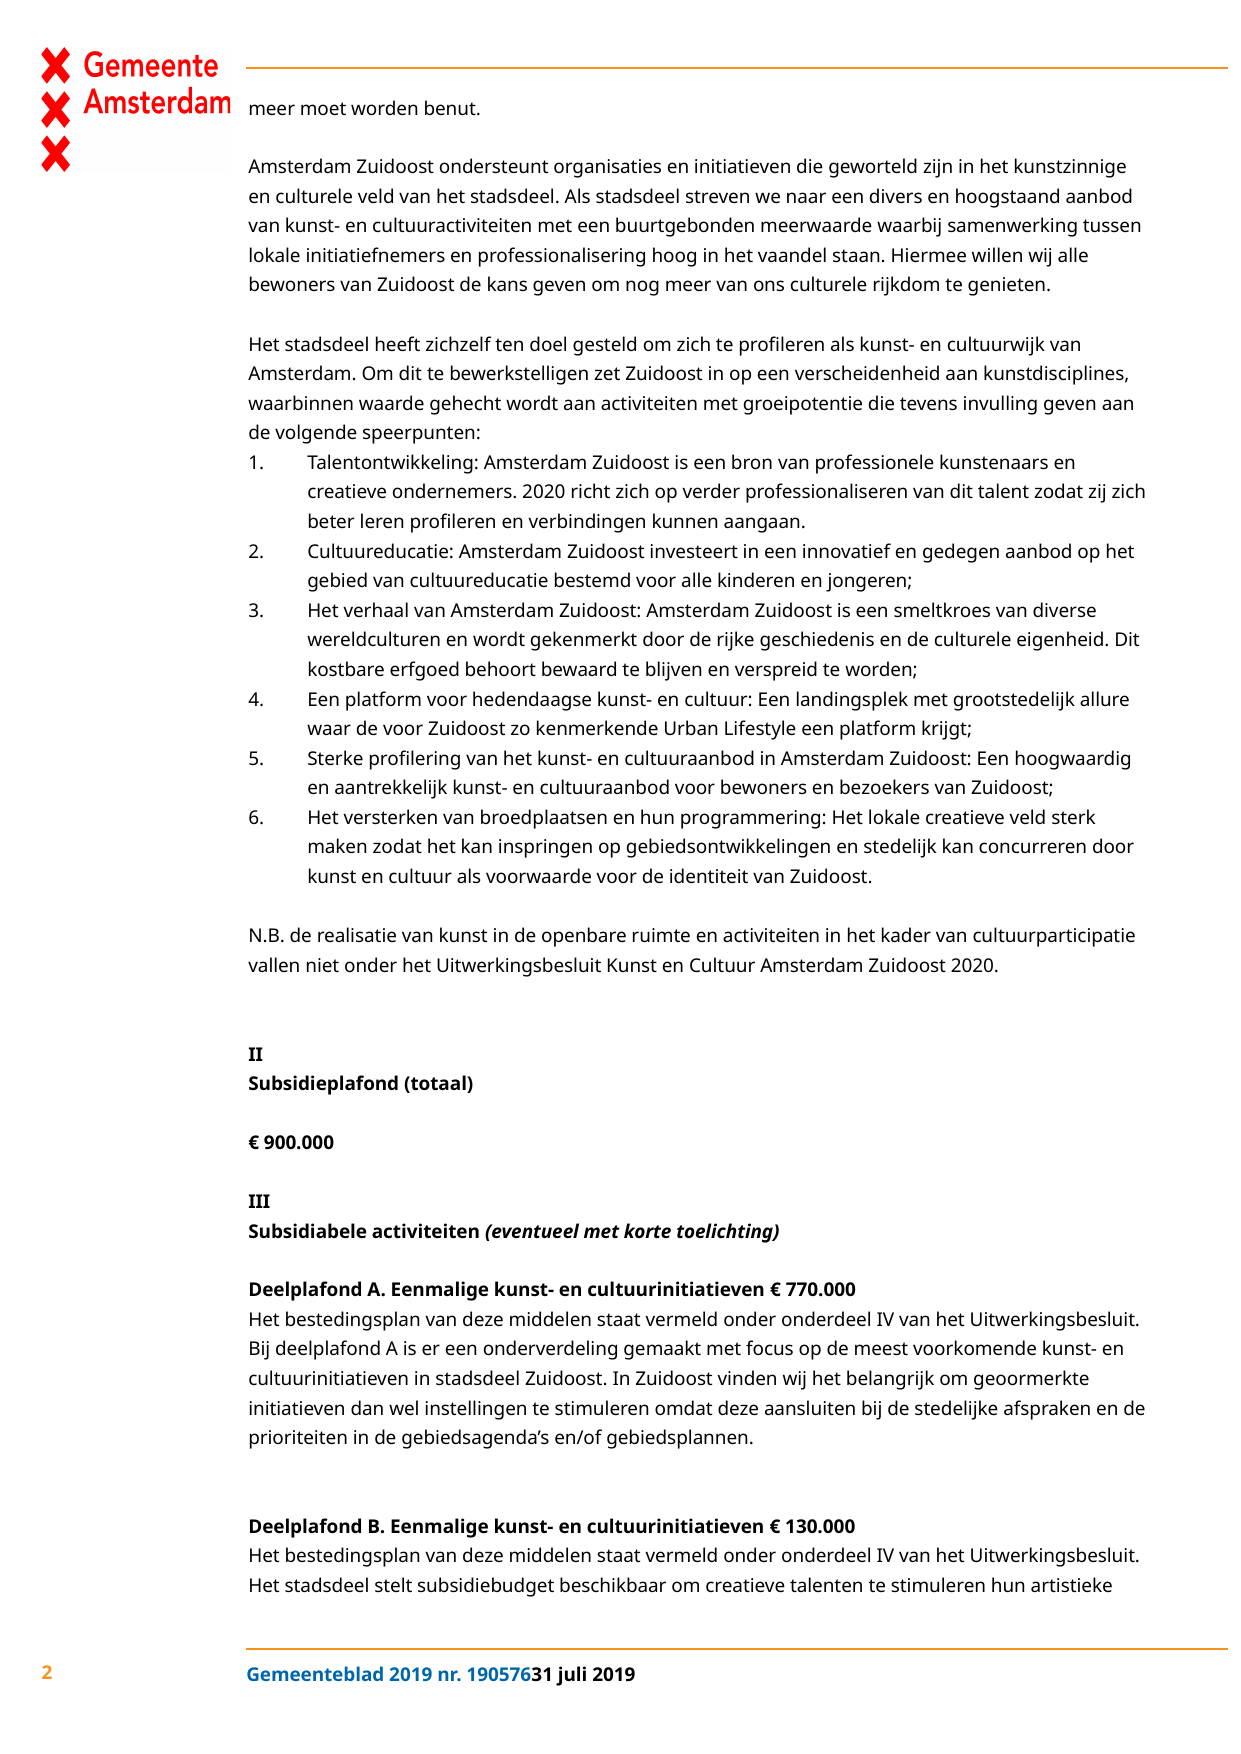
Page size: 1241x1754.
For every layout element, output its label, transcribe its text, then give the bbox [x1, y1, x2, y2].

list Een platform voor hedendaagse kunst- en cultuur: Een landingsplek met grootstedelijk allure waar de voor Zuidoost zo kenmerkende Urban Lifestyle een platform krijgt; [248, 686, 1152, 741]
table_header Subsidiabele activiteiten (eventueel met korte toelichting) [248, 1218, 1152, 1244]
list Het verhaal van Amsterdam Zuidoost: Amsterdam Zuidoost is een smeltkroes van diverse wereldculturen en wordt gekenmerkt door de rijke geschiedenis en de culturele eigenheid. Dit kostbare erfgoed behoort bewaard te blijven en verspreid te worden; [248, 597, 1152, 682]
list Sterke profilering van het kunst- en cultuuraanbod in Amsterdam Zuidoost: Een hoogwaardig en aantrekkelijk kunst- en cultuuraanbod voor bewoners en bezoekers van Zuidoost; [248, 745, 1152, 800]
text € 900.000 [248, 1129, 1152, 1155]
text Deelplafond B. Eenmalige kunst- en cultuurinitiatieven € 130.000 [248, 1513, 1152, 1539]
text II [248, 1041, 1152, 1067]
text Het bestedingsplan van deze middelen staat vermeld onder onderdeel IV van het Uitwerkingsbesluit. Het stadsdeel stelt subsidiebudget beschikbaar om creatieve talenten te stimuleren hun artistieke [248, 1543, 1152, 1598]
list Talentontwikkeling: Amsterdam Zuidoost is een bron van professionele kunstenaars en creatieve ondernemers. 2020 richt zich op verder professionaliseren van dit talent zodat zij zich beter leren profileren en verbindingen kunnen aangaan. [248, 449, 1152, 534]
list Cultuureducatie: Amsterdam Zuidoost investeert in een innovatief en gedegen aanbod op het gebied van cultuureducatie bestemd voor alle kinderen en jongeren; [248, 538, 1152, 593]
text Deelplafond A. Eenmalige kunst- en cultuurinitiatieven € 770.000 [248, 1276, 1152, 1302]
table_header Subsidieplafond (totaal) [248, 1071, 1152, 1096]
list Het versterken van broedplaatsen en hun programmering: Het lokale creatieve veld sterk maken zodat het kan inspringen op gebiedsontwikkelingen en stedelijk kan concurreren door kunst en cultuur als voorwaarde voor de identiteit van Zuidoost. [248, 804, 1152, 889]
text III [248, 1188, 1152, 1214]
text Het bestedingsplan van deze middelen staat vermeld onder onderdeel IV van het Uitwerkingsbesluit. Bij deelplafond A is er een onderverdeling gemaakt met focus op de meest voorkomende kunst- en cultuurinitiatieven in stadsdeel Zuidoost. In Zuidoost vinden wij het belangrijk om geoormerkte initiatieven dan wel instellingen te stimuleren omdat deze aansluiten bij de stedelijke afspraken en de prioriteiten in de gebiedsagenda’s en/of gebiedsplannen. [248, 1306, 1152, 1450]
table_header meer moet worden benut. [248, 95, 1152, 121]
text Het stadsdeel heeft zichzelf ten doel gesteld om zich te profileren als kunst- en cultuurwijk van Amsterdam. Om dit te bewerkstelligen zet Zuidoost in op een verscheidenheid aan kunstdisciplines, waarbinnen waarde gehecht wordt aan activiteiten met groeipotentie die tevens invulling geven aan de volgende speerpunten: [248, 331, 1152, 445]
text Amsterdam Zuidoost ondersteunt organisaties en initiatieven die geworteld zijn in het kunstzinnige en culturele veld van het stadsdeel. Als stadsdeel streven we naar een divers en hoogstaand aanbod van kunst- en cultuuractiviteiten met een buurtgebonden meerwaarde waarbij samenwerking tussen lokale initiatiefnemers en professionalisering hoog in het vaandel staan. Hiermee willen wij alle bewoners van Zuidoost de kans geven om nog meer van ons culturele rijkdom te genieten. [248, 153, 1152, 297]
picture [41, 47, 231, 172]
text N.B. de realisatie van kunst in de openbare ruimte en activiteiten in het kader van cultuurparticipatie vallen niet onder het Uitwerkingsbesluit Kunst en Cultuur Amsterdam Zuidoost 2020. [248, 922, 1152, 978]
